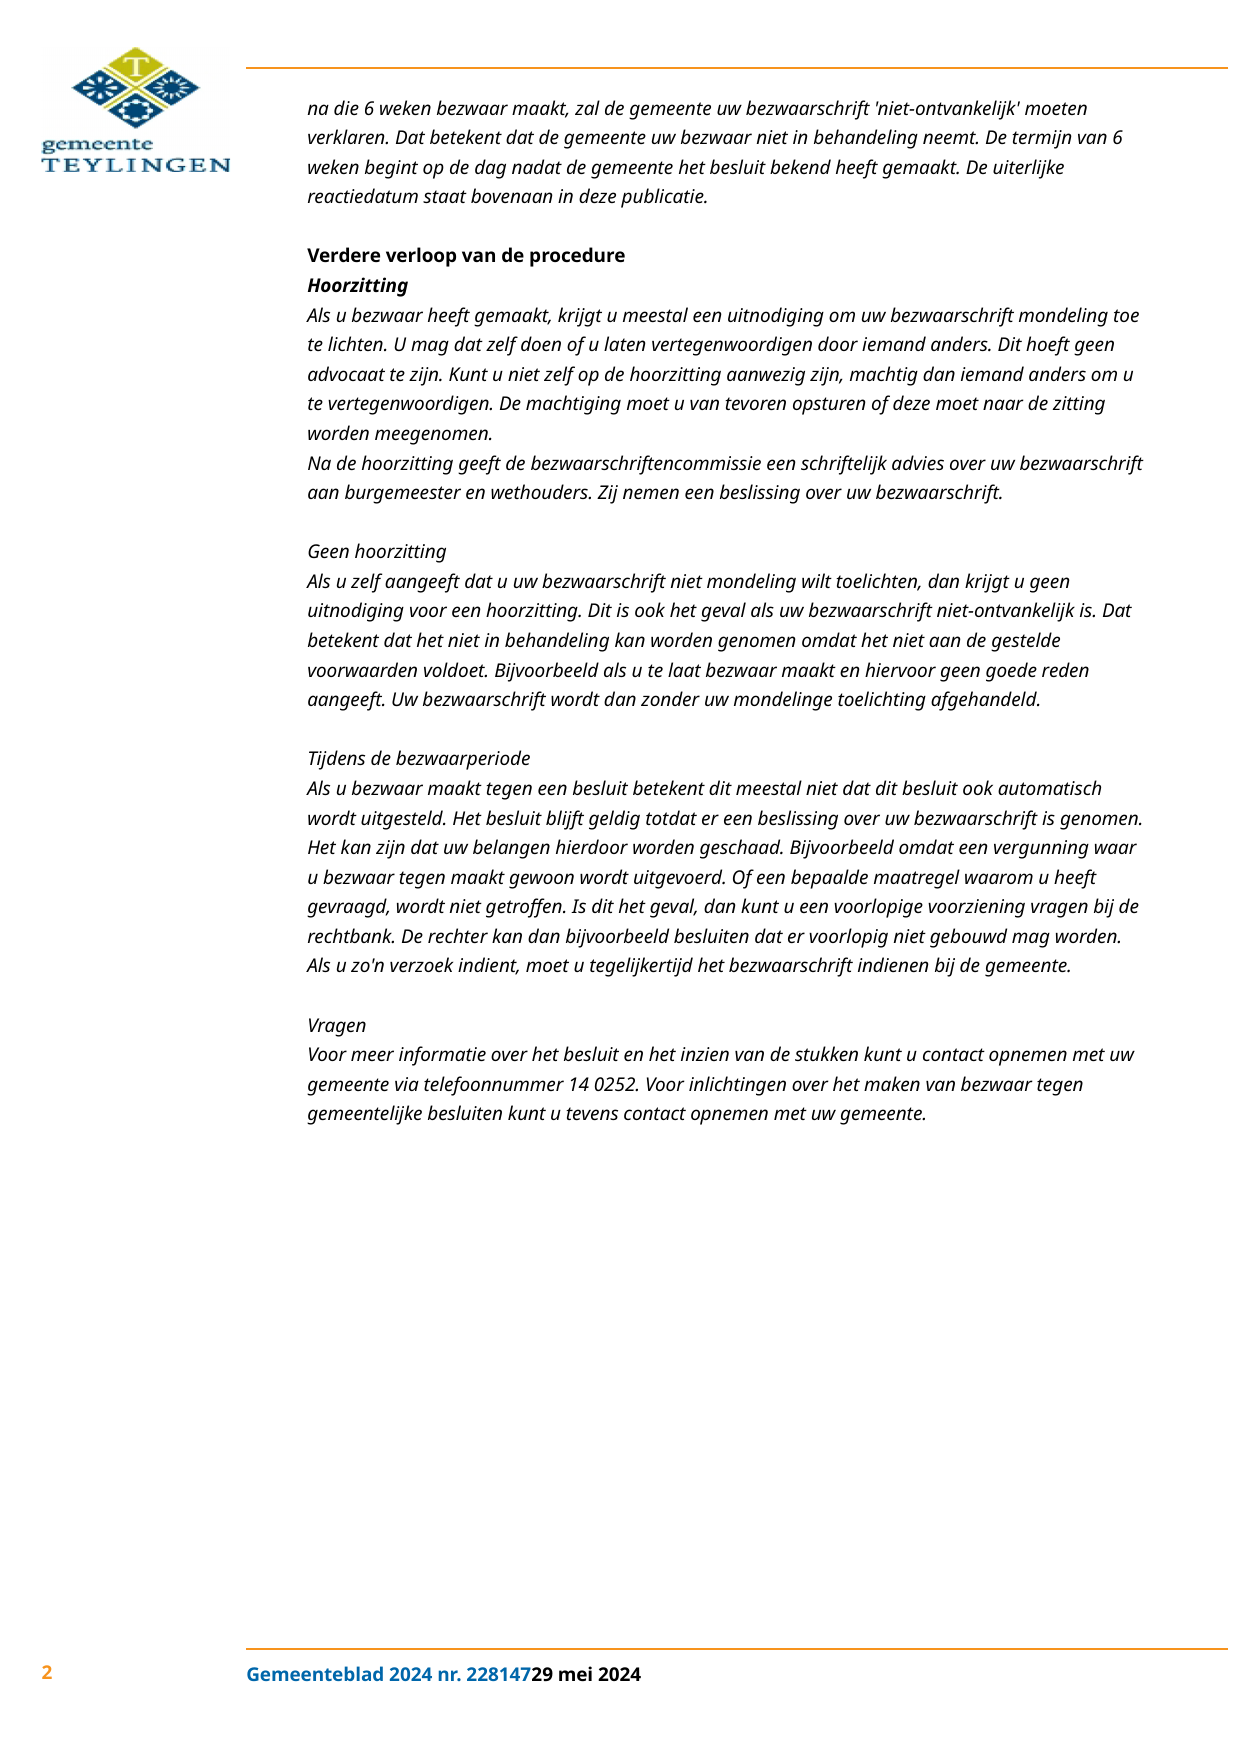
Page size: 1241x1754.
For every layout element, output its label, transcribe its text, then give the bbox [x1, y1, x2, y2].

list Geen hoorzitting [248, 538, 1152, 564]
list Als u bezwaar maakt tegen een besluit betekent dit meestal niet dat dit besluit ook automatisch wordt uitgesteld. Het besluit blijft geldig totdat er een beslissing over uw bezwaarschrift is genomen. Het kan zijn dat uw belangen hierdoor worden geschaad. Bijvoorbeeld omdat een vergunning waar u bezwaar tegen maakt gewoon wordt uitgevoerd. Of een bepaalde maatregel waarom u heeft gevraagd, wordt niet getroffen. Is dit het geval, dan kunt u een voorlopige voorziening vragen bij de rechtbank. De rechter kan dan bijvoorbeeld besluiten dat er voorlopig niet gebouwd mag worden. Als u zo'n verzoek indient, moet u tegelijkertijd het bezwaarschrift indienen bij de gemeente. [248, 775, 1152, 978]
list Vragen [248, 1012, 1152, 1038]
list Voor meer informatie over het besluit en het inzien van de stukken kunt u contact opnemen met uw gemeente via telefoonnummer 14 0252. Voor inlichtingen over het maken van bezwaar tegen gemeentelijke besluiten kunt u tevens contact opnemen met uw gemeente. [248, 1041, 1152, 1126]
list na die 6 weken bezwaar maakt, zal de gemeente uw bezwaarschrift 'niet-ontvankelijk' moeten verklaren. Dat betekent dat de gemeente uw bezwaar niet in behandeling neemt. De termijn van 6 weken begint op de dag nadat de gemeente het besluit bekend heeft gemaakt. De uiterlijke reactiedatum staat bovenaan in deze publicatie. [248, 95, 1152, 209]
list Verdere verloop van de procedure [248, 243, 1152, 268]
list Als u zelf aangeeft dat u uw bezwaarschrift niet mondeling wilt toelichten, dan krijgt u geen uitnodiging voor een hoorzitting. Dit is ook het geval als uw bezwaarschrift niet-ontvankelijk is. Dat betekent dat het niet in behandeling kan worden genomen omdat het niet aan de gestelde voorwaarden voldoet. Bijvoorbeeld als u te laat bezwaar maakt en hiervoor geen goede reden aangeeft. Uw bezwaarschrift wordt dan zonder uw mondelinge toelichting afgehandeld. [248, 568, 1152, 712]
list Tijdens de bezwaarperiode [248, 746, 1152, 771]
list Na de hoorzitting geeft de bezwaarschriftencommissie een schriftelijk advies over uw bezwaarschrift aan burgemeester en wethouders. Zij nemen een beslissing over uw bezwaarschrift. [248, 450, 1152, 505]
list Hoorzitting [248, 272, 1152, 298]
list Als u bezwaar heeft gemaakt, krijgt u meestal een uitnodiging om uw bezwaarschrift mondeling toe te lichten. U mag dat zelf doen of u laten vertegenwoordigen door iemand anders. Dit hoeft geen advocaat te zijn. Kunt u niet zelf op de hoorzitting aanwezig zijn, machtig dan iemand anders om u te vertegenwoordigen. De machtiging moet u van tevoren opsturen of deze moet naar de zitting worden meegenomen. [248, 302, 1152, 446]
picture [41, 47, 231, 172]
